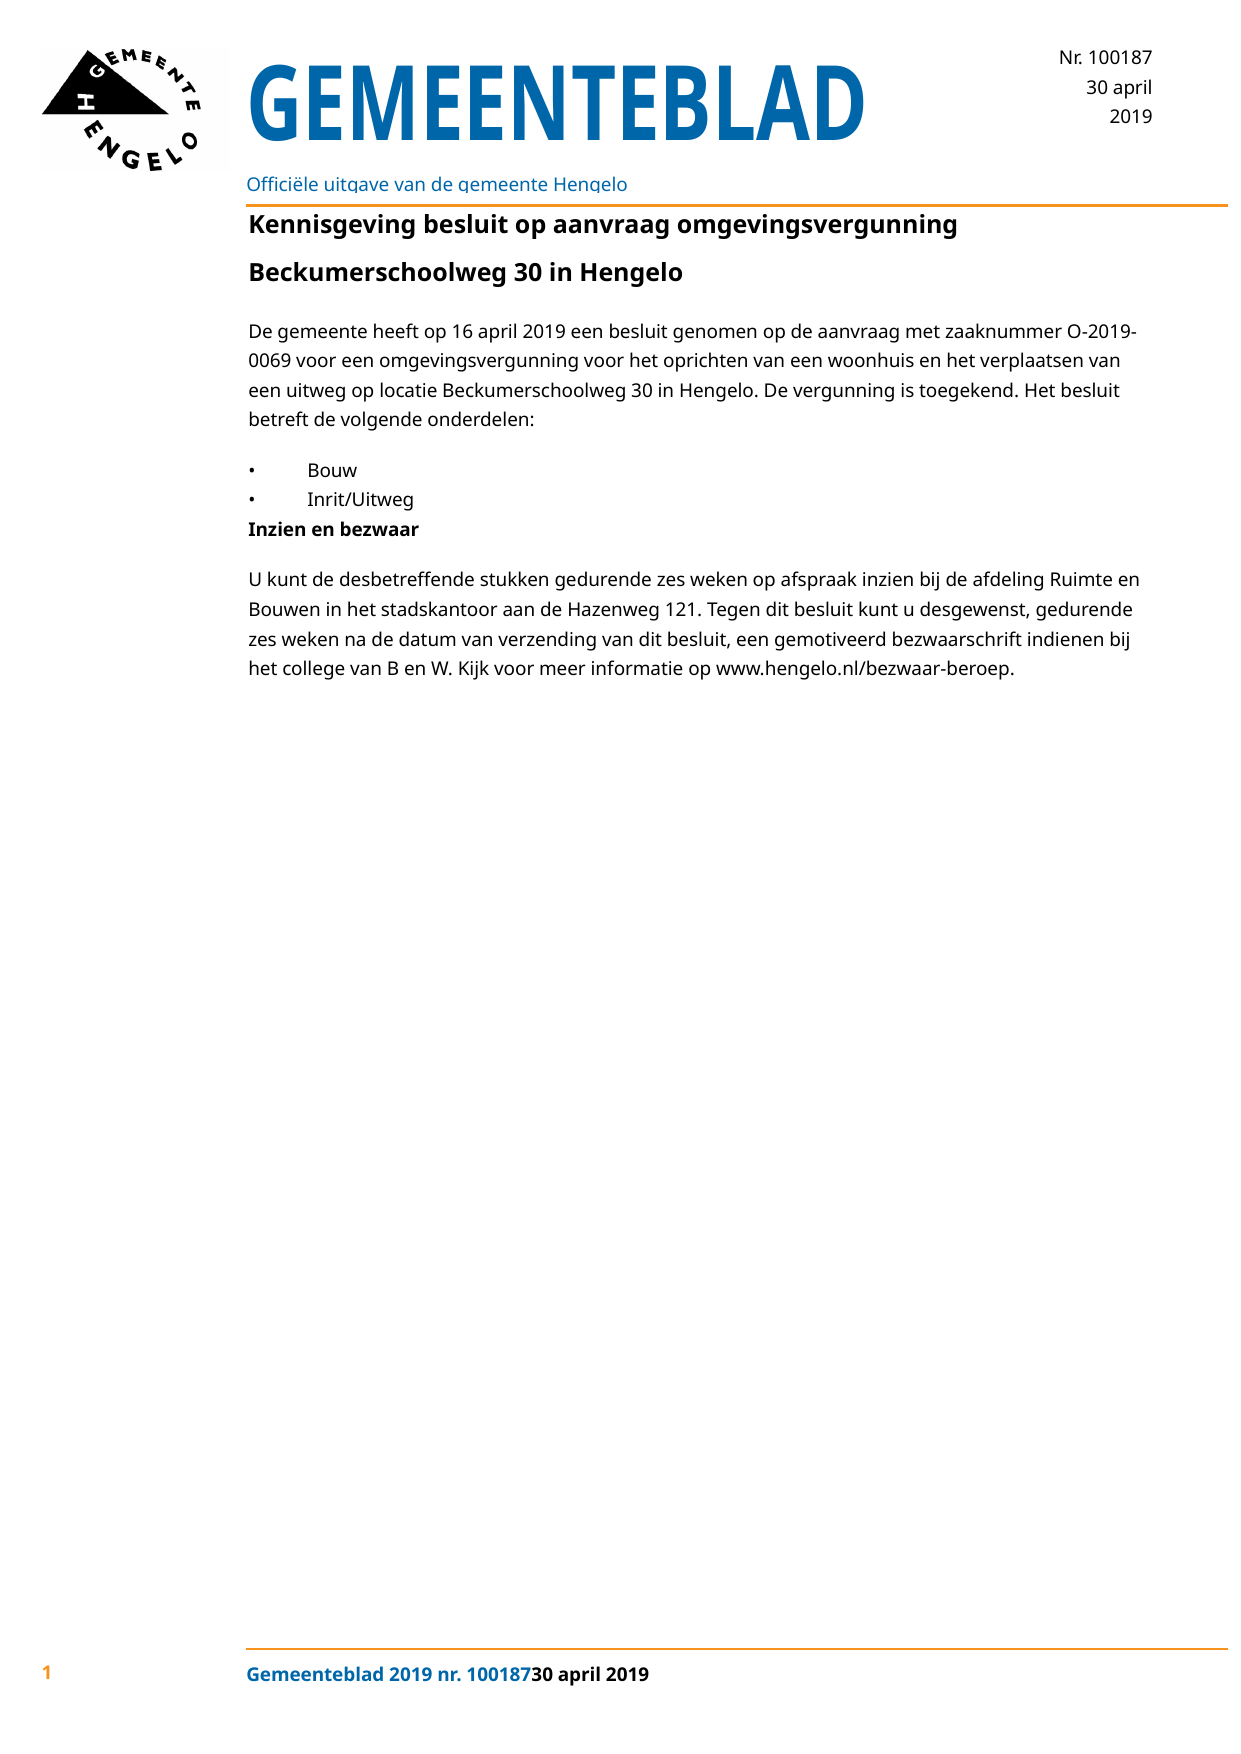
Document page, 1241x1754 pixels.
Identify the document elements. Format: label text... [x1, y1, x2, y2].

text Kennisgeving besluit op aanvraag omgevingsvergunning Beckumerschoolweg 30 in Hengelo [248, 207, 1152, 288]
text Inzien en bezwaar [248, 516, 1152, 542]
list Bouw [248, 457, 1152, 483]
list Inrit/Uitweg [248, 487, 1152, 512]
text U kunt de desbetreffende stukken gedurende zes weken op afspraak inzien bij de afdeling Ruimte en Bouwen in het stadskantoor aan de Hazenweg 121. Tegen dit besluit kunt u desgewenst, gedurende zes weken na de datum van verzending van dit besluit, een gemotiveerd bezwaarschrift indienen bij het college van B en W. Kijk voor meer informatie op www.hengelo.nl/bezwaar-beroep. [248, 567, 1152, 681]
picture [41, 47, 231, 172]
text De gemeente heeft op 16 april 2019 een besluit genomen op de aanvraag met zaaknummer O-2019-0069 voor een omgevingsvergunning voor het oprichten van een woonhuis en het verplaatsen van een uitweg op locatie Beckumerschoolweg 30 in Hengelo. De vergunning is toegekend. Het besluit betreft de volgende onderdelen: [248, 318, 1152, 432]
